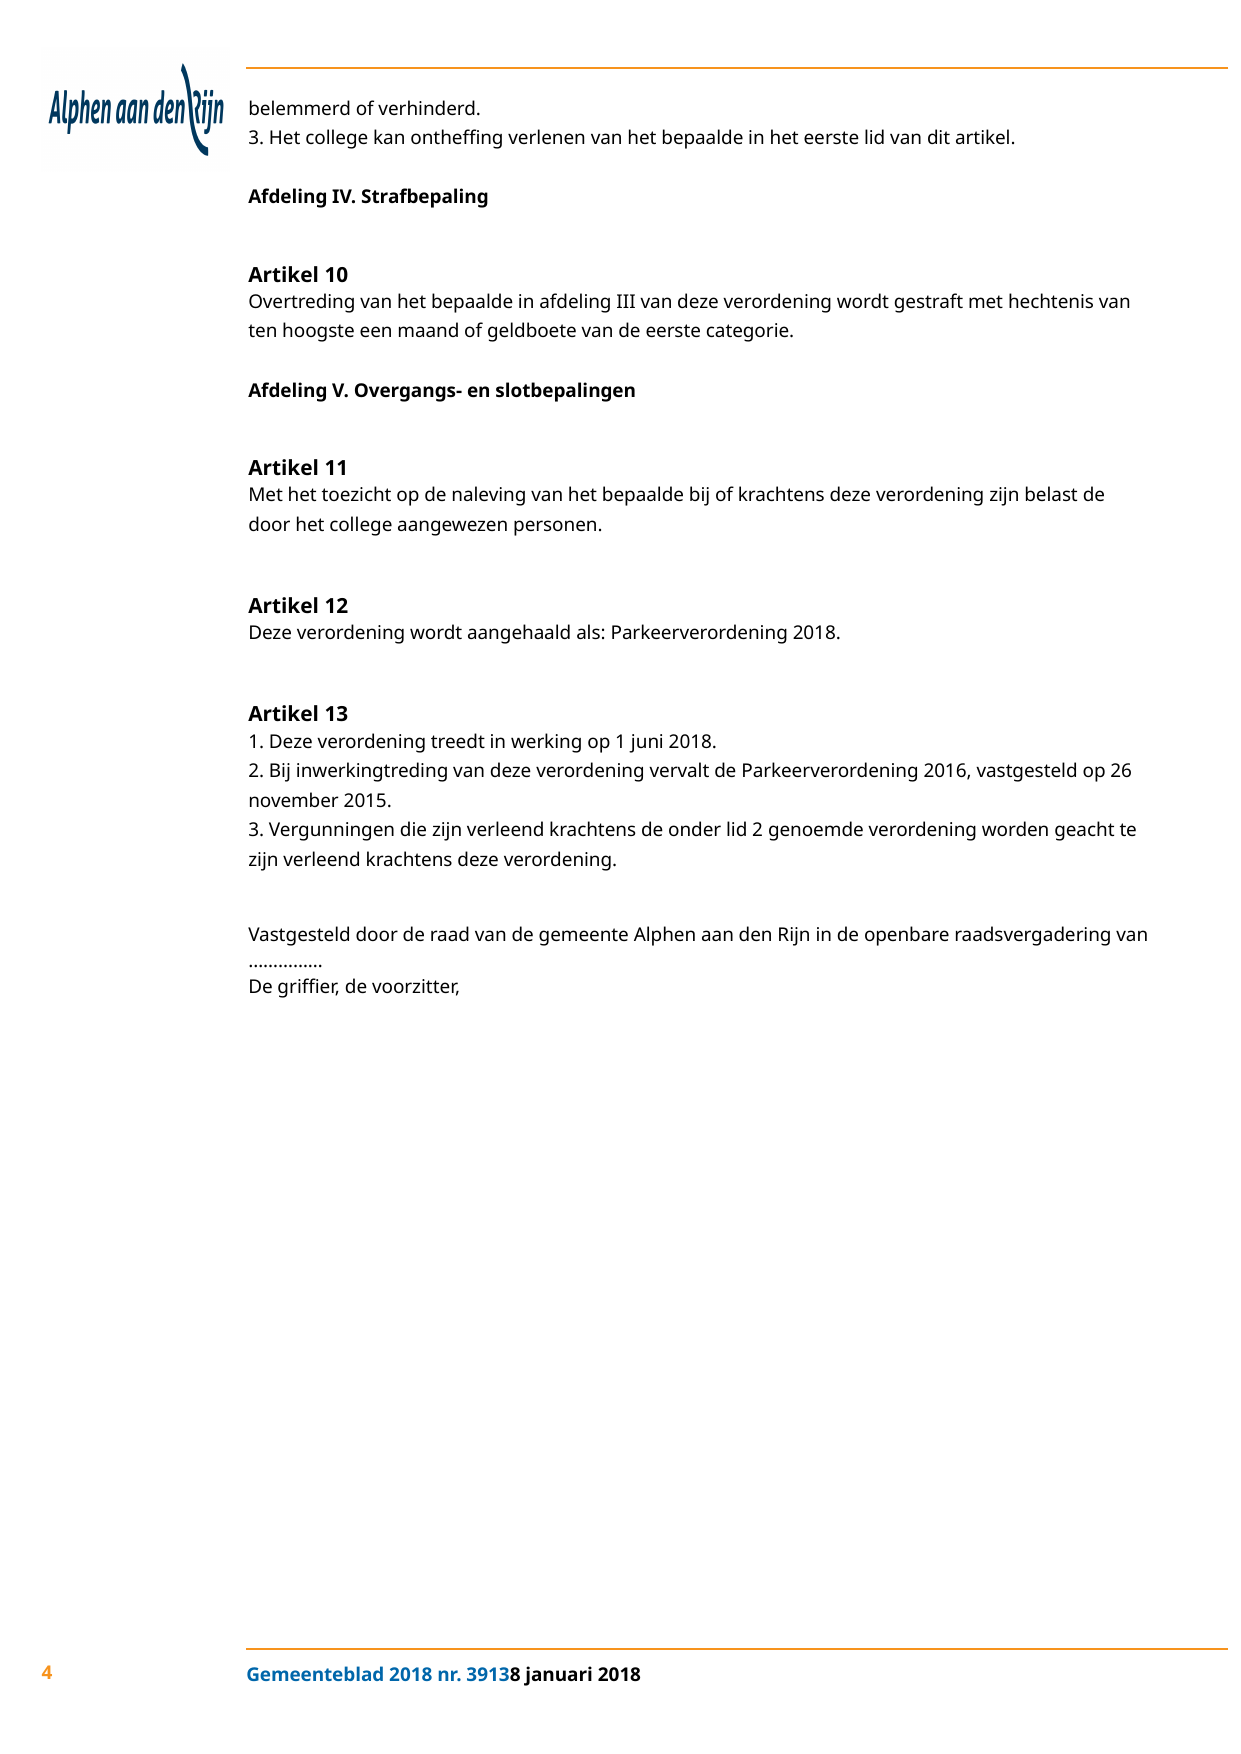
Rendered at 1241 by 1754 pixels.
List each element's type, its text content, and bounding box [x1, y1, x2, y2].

text Artikel 11 [248, 453, 1152, 481]
text Artikel 12 [248, 591, 1152, 619]
text 3. Het college kan ontheffing verlenen van het bepaalde in het eerste lid van dit artikel. [248, 124, 1152, 150]
text Overtreding van het bepaalde in afdeling III van deze verordening wordt gestraft met hechtenis van ten hoogste een maand of geldboete van de eerste categorie. [248, 288, 1152, 343]
text belemmerd of verhinderd. [248, 95, 1152, 121]
text Afdeling V. Overgangs- en slotbepalingen [248, 377, 1152, 403]
picture [41, 47, 231, 172]
text 3. Vergunningen die zijn verleend krachtens de onder lid 2 genoemde verordening worden geacht te zijn verleend krachtens deze verordening. [248, 817, 1152, 872]
text 2. Bij inwerkingtreding van deze verordening vervalt de Parkeerverordening 2016, vastgesteld op 26 november 2015. [248, 757, 1152, 813]
text Artikel 13 [248, 699, 1152, 728]
text 1. Deze verordening treedt in werking op 1 juni 2018. [248, 728, 1152, 754]
text De griffier, de voorzitter, [248, 973, 1152, 999]
text Deze verordening wordt aangehaald als: Parkeerverordening 2018. [248, 619, 1152, 645]
text Met het toezicht op de naleving van het bepaalde bij of krachtens deze verordening zijn belast de door het college aangewezen personen. [248, 481, 1152, 537]
text Artikel 10 [248, 260, 1152, 288]
text Vastgesteld door de raad van de gemeente Alphen aan den Rijn in de openbare raadsvergadering van …………… [248, 921, 1152, 973]
text Afdeling IV. Strafbepaling [248, 183, 1152, 209]
